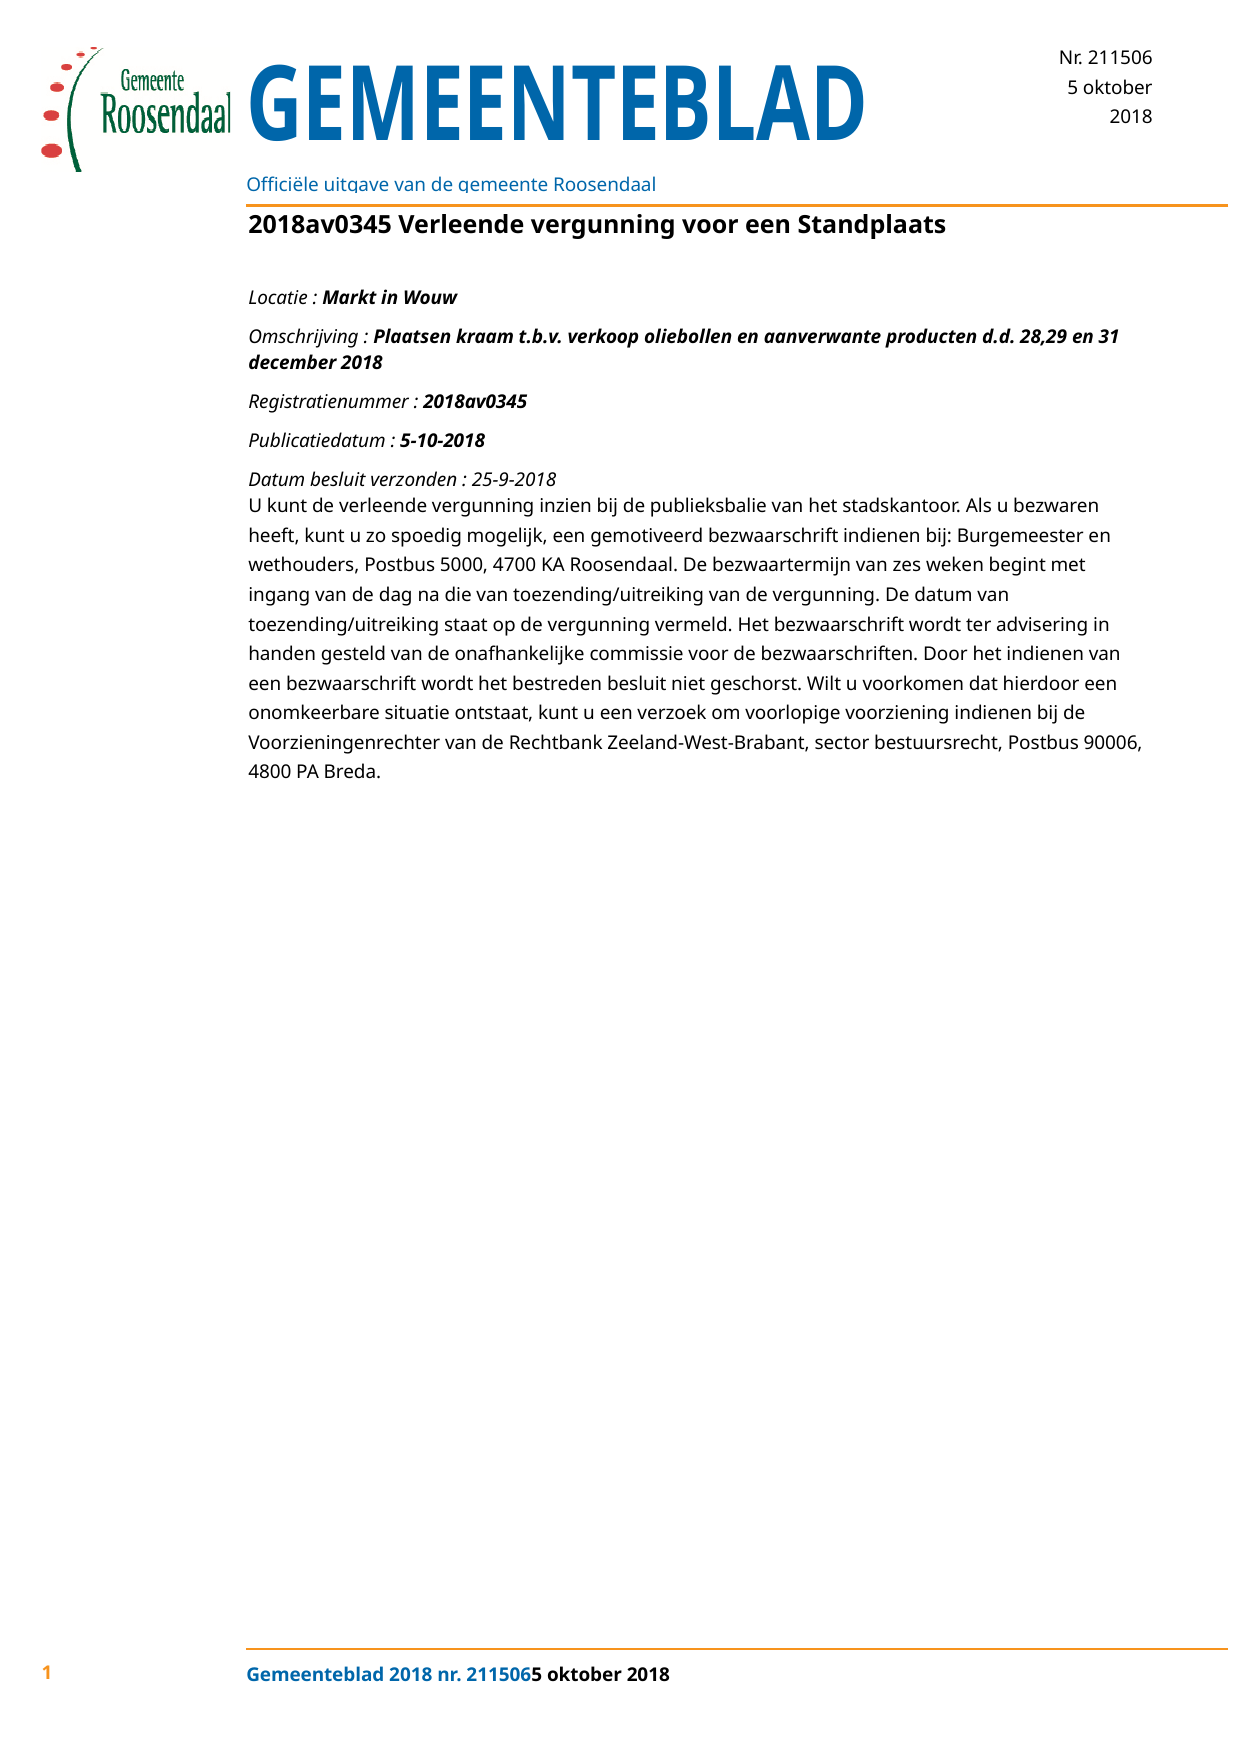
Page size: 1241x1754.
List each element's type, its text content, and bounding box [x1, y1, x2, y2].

text 2018av0345 Verleende vergunning voor een Standplaats [248, 207, 1152, 241]
text Datum besluit verzonden : 25-9-2018 [248, 467, 1152, 492]
text Locatie : Markt in Wouw [248, 284, 1152, 309]
text U kunt de verleende vergunning inzien bij de publieksbalie van het stadskantoor. Als u bezwaren heeft, kunt u zo spoedig mogelijk, een gemotiveerd bezwaarschrift indienen bij: Burgemeester en wethouders, Postbus 5000, 4700 KA Roosendaal. De bezwaartermijn van zes weken begint met ingang van de dag na die van toezending/uitreiking van de vergunning. De datum van toezending/uitreiking staat op de vergunning vermeld. Het bezwaarschrift wordt ter advisering in handen gesteld van de onafhankelijke commissie voor de bezwaarschriften. Door het indienen van een bezwaarschrift wordt het bestreden besluit niet geschorst. Wilt u voorkomen dat hierdoor een onomkeerbare situatie ontstaat, kunt u een verzoek om voorlopige voorziening indienen bij de Voorzieningenrechter van de Rechtbank Zeeland-West-Brabant, sector bestuursrecht, Postbus 90006, 4800 PA Breda. [248, 492, 1152, 784]
text Omschrijving : Plaatsen kraam t.b.v. verkoop oliebollen en aanverwante producten d.d. 28,29 en 31 december 2018 [248, 323, 1152, 374]
text Publicatiedatum : 5-10-2018 [248, 427, 1152, 453]
picture [41, 47, 231, 172]
text Registratienummer : 2018av0345 [248, 388, 1152, 414]
